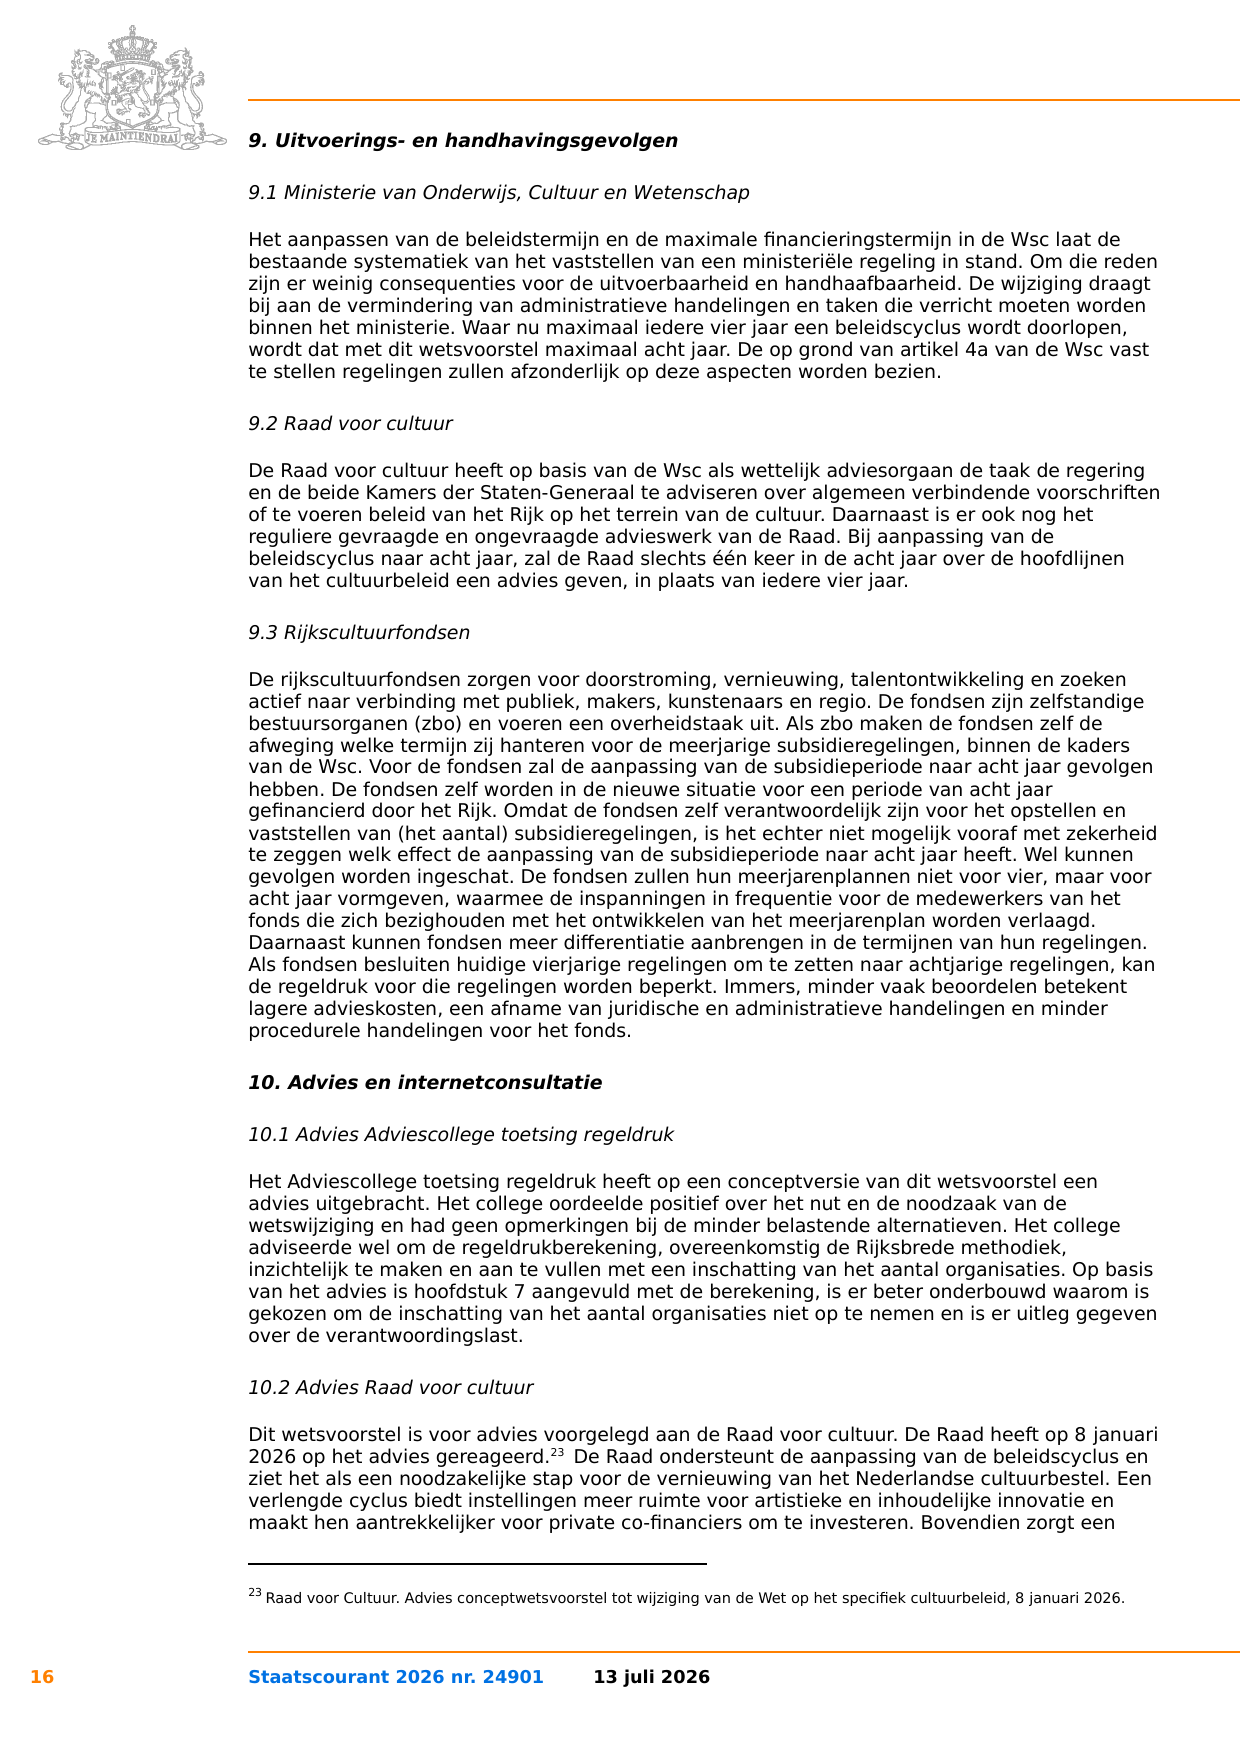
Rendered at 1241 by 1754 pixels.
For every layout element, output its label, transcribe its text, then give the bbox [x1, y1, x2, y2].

subtitle 9. Uitvoerings- en handhavingsgevolgen [248, 130, 1163, 152]
text De rijkscultuurfondsen zorgen voor doorstroming, vernieuwing, talentontwikkeling en zoeken actief naar verbinding met publiek, makers, kunstenaars en regio. De fondsen zijn zelfstandige bestuursorganen (zbo) en voeren een overheidstaak uit. Als zbo maken de fondsen zelf de afweging welke termijn zij hanteren voor de meerjarige subsidieregelingen, binnen de kaders van de Wsc. Voor de fondsen zal de aanpassing van de subsidieperiode naar acht jaar gevolgen hebben. De fondsen zelf worden in de nieuwe situatie voor een periode van acht jaar gefinancierd door het Rijk. Omdat de fondsen zelf verantwoordelijk zijn voor het opstellen en vaststellen van (het aantal) subsidieregelingen, is het echter niet mogelijk vooraf met zekerheid te zeggen welk effect de aanpassing van de subsidieperiode naar acht jaar heeft. Wel kunnen gevolgen worden ingeschat. De fondsen zullen hun meerjarenplannen niet voor vier, maar voor acht jaar vormgeven, waarmee de inspanningen in frequentie voor de medewerkers van het fonds die zich bezighouden met het ontwikkelen van het meerjarenplan worden verlaagd. Daarnaast kunnen fondsen meer differentiatie aanbrengen in de termijnen van hun regelingen. Als fondsen besluiten huidige vierjarige regelingen om te zetten naar achtjarige regelingen, kan de regeldruk voor die regelingen worden beperkt. Immers, minder vaak beoordelen betekent lagere advieskosten, een afname van juridische en administratieve handelingen en minder procedurele handelingen voor het fonds. [248, 668, 1163, 1042]
picture [38, 25, 227, 150]
subtitle 10. Advies en internetconsultatie [248, 1072, 1163, 1094]
subtitle 9.2 Raad voor cultuur [248, 413, 1163, 435]
text Het Adviescollege toetsing regeldruk heeft op een conceptversie van dit wetsvoorstel een advies uitgebracht. Het college oordeelde positief over het nut en de noodzaak van de wetswijziging en had geen opmerkingen bij de minder belastende alternatieven. Het college adviseerde wel om de regeldrukberekening, overeenkomstig de Rijksbrede methodiek, inzichtelijk te maken en aan te vullen met een inschatting van het aantal organisaties. Op basis van het advies is hoofdstuk 7 aangevuld met de berekening, is er beter onderbouwd waarom is gekozen om de inschatting van het aantal organisaties niet op te nemen en is er uitleg gegeven over de verantwoordingslast. [248, 1171, 1163, 1347]
text Het aanpassen van de beleidstermijn en de maximale financieringstermijn in de Wsc laat de bestaande systematiek van het vaststellen van een ministeriële regeling in stand. Om die reden zijn er weinig consequenties voor de uitvoerbaarheid en handhaafbaarheid. De wijziging draagt bij aan de vermindering van administratieve handelingen en taken die verricht moeten worden binnen het ministerie. Waar nu maximaal iedere vier jaar een beleidscyclus wordt doorlopen, wordt dat met dit wetsvoorstel maximaal acht jaar. De op grond van artikel 4a van de Wsc vast te stellen regelingen zullen afzonderlijk op deze aspecten worden bezien. [248, 229, 1163, 383]
text Dit wetsvoorstel is voor advies voorgelegd aan de Raad voor cultuur. De Raad heeft op 8 januari 2026 op het advies gereageerd. De Raad ondersteunt de aanpassing van de beleidscyclus en ziet het als een noodzakelijke stap voor de vernieuwing van het Nederlandse cultuurbestel. Een verlengde cyclus biedt instellingen meer ruimte voor artistieke en inhoudelijke innovatie en maakt hen aantrekkelijker voor private co-financiers om te investeren. Bovendien zorgt een [248, 1424, 1163, 1534]
subtitle 10.1 Advies Adviescollege toetsing regeldruk [248, 1124, 1163, 1146]
subtitle 9.1 Ministerie van Onderwijs, Cultuur en Wetenschap [248, 182, 1163, 204]
subtitle 10.2 Advies Raad voor cultuur [248, 1377, 1163, 1399]
text De Raad voor cultuur heeft op basis van de Wsc als wettelijk adviesorgaan de taak de regering en de beide Kamers der Staten-Generaal te adviseren over algemeen verbindende voorschriften of te voeren beleid van het Rijk op het terrein van de cultuur. Daarnaast is er ook nog het reguliere gevraagde en ongevraagde advieswerk van de Raad. Bij aanpassing van de beleidscyclus naar acht jaar, zal de Raad slechts één keer in de acht jaar over de hoofdlijnen van het cultuurbeleid een advies geven, in plaats van iedere vier jaar. [248, 460, 1163, 592]
text Raad voor Cultuur. Advies conceptwetsvoorstel tot wijziging van de Wet op het specifiek cultuurbeleid, 8 januari 2026. [248, 1586, 1163, 1608]
subtitle 9.3 Rijkscultuurfondsen [248, 622, 1163, 643]
